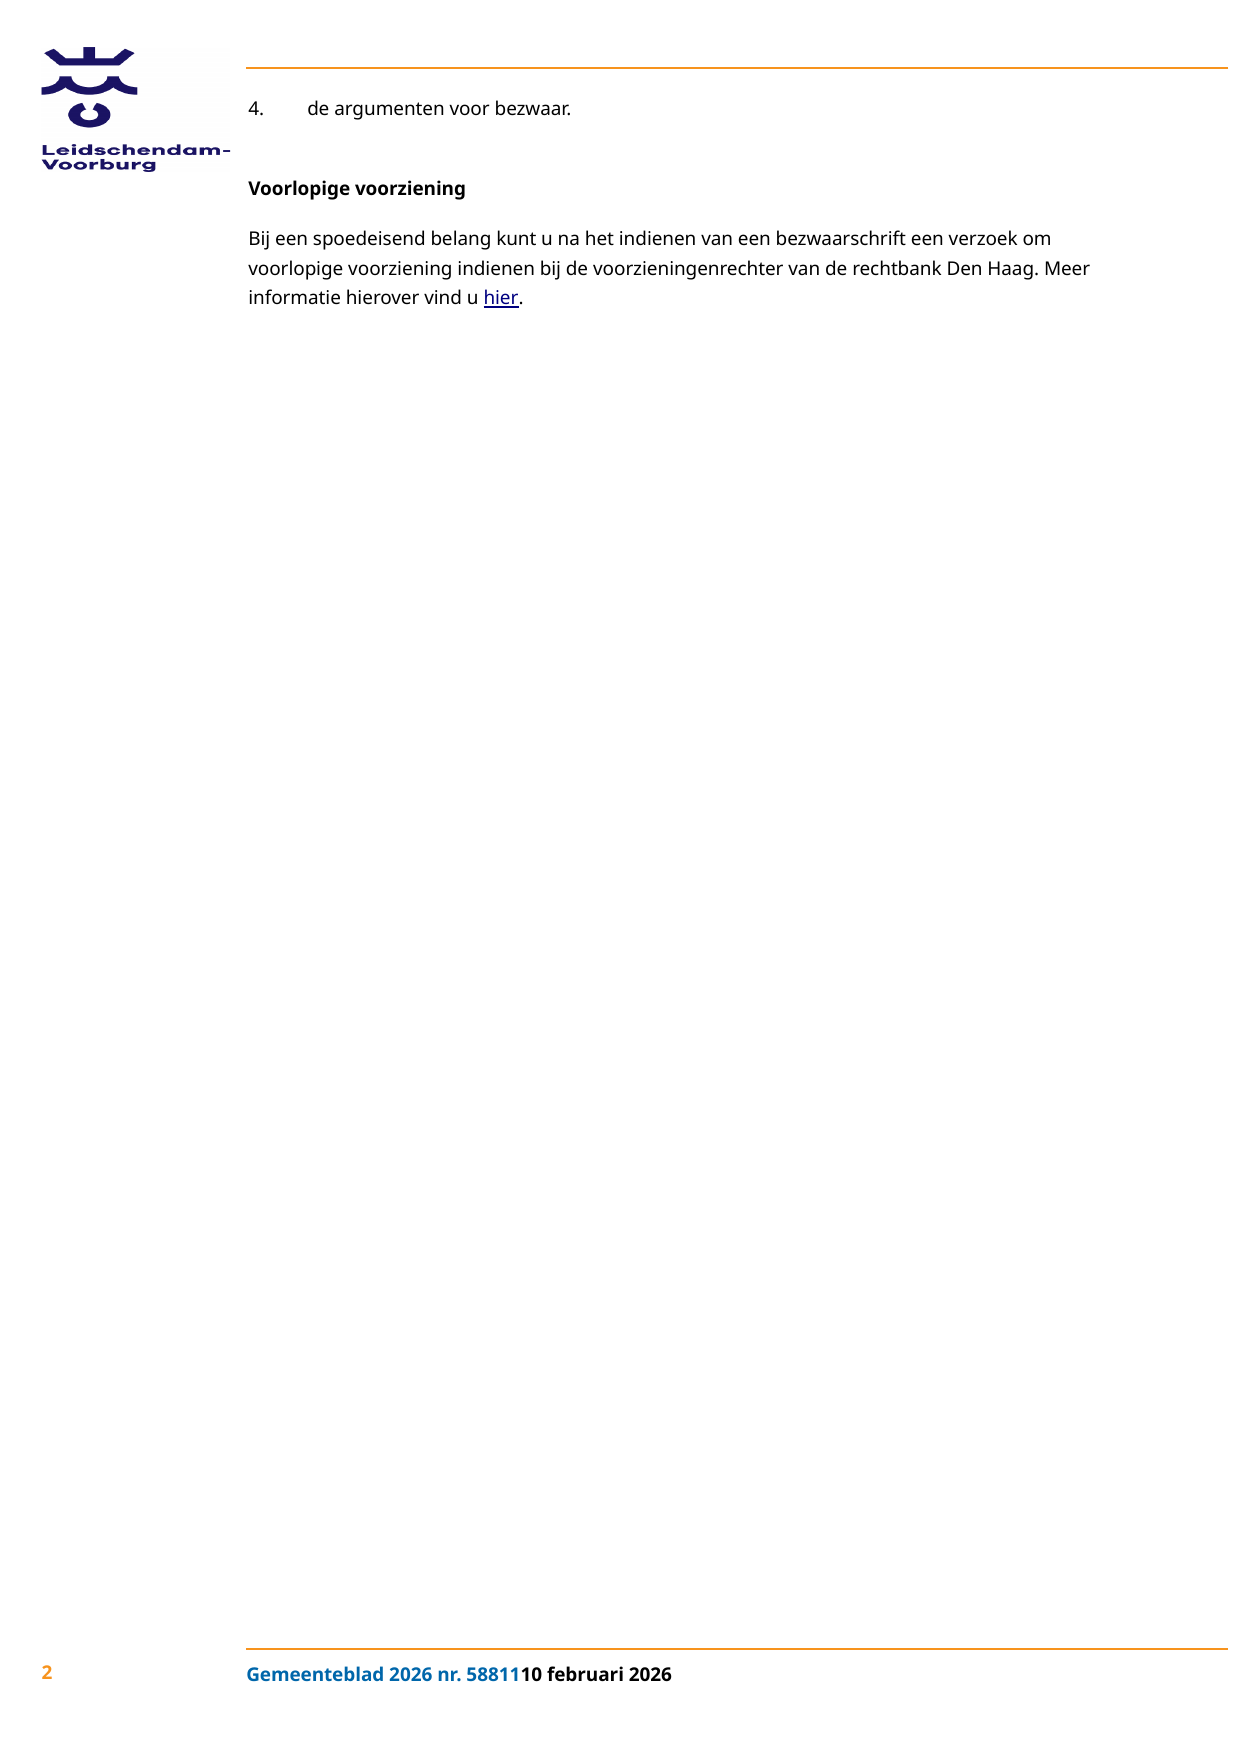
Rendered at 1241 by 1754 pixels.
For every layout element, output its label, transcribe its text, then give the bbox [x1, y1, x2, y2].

text Voorlopige voorziening [248, 175, 1152, 201]
text Bij een spoedeisend belang kunt u na het indienen van een bezwaarschrift een verzoek om voorlopige voorziening indienen bij de voorzieningenrechter van de rechtbank Den Haag. Meer informatie hierover vind u hier. [248, 225, 1152, 310]
list de argumenten voor bezwaar. [248, 95, 1152, 121]
picture [41, 47, 231, 172]
